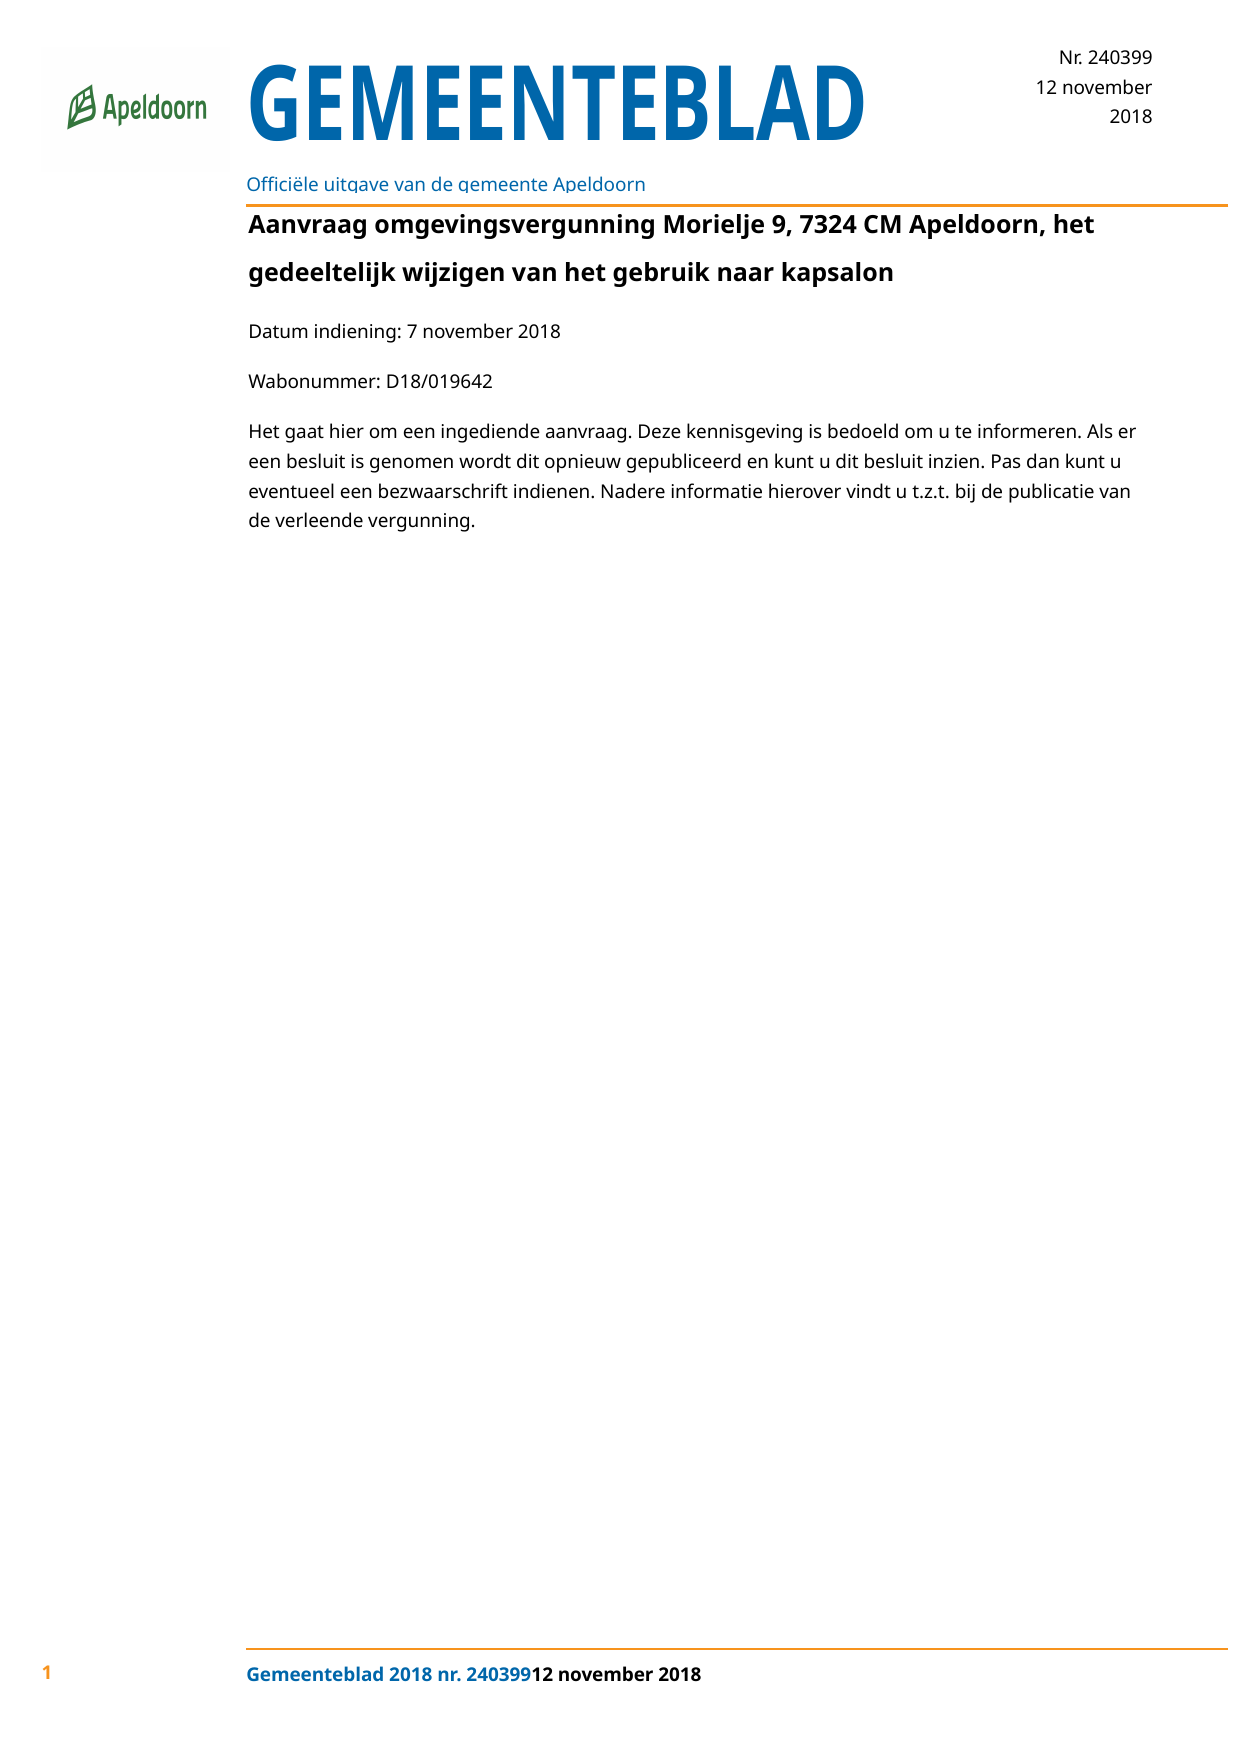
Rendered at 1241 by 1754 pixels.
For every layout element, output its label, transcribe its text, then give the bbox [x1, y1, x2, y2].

text Het gaat hier om een ingediende aanvraag. Deze kennisgeving is bedoeld om u te informeren. Als er een besluit is genomen wordt dit opnieuw gepubliceerd en kunt u dit besluit inzien. Pas dan kunt u eventueel een bezwaarschrift indienen. Nadere informatie hierover vindt u t.z.t. bij de publicatie van de verleende vergunning. [248, 419, 1152, 533]
picture [41, 47, 231, 172]
text Datum indiening: 7 november 2018 [248, 318, 1152, 344]
text Wabonummer: D18/019642 [248, 368, 1152, 394]
text Aanvraag omgevingsvergunning Morielje 9, 7324 CM Apeldoorn, het gedeeltelijk wijzigen van het gebruik naar kapsalon [248, 207, 1152, 288]
